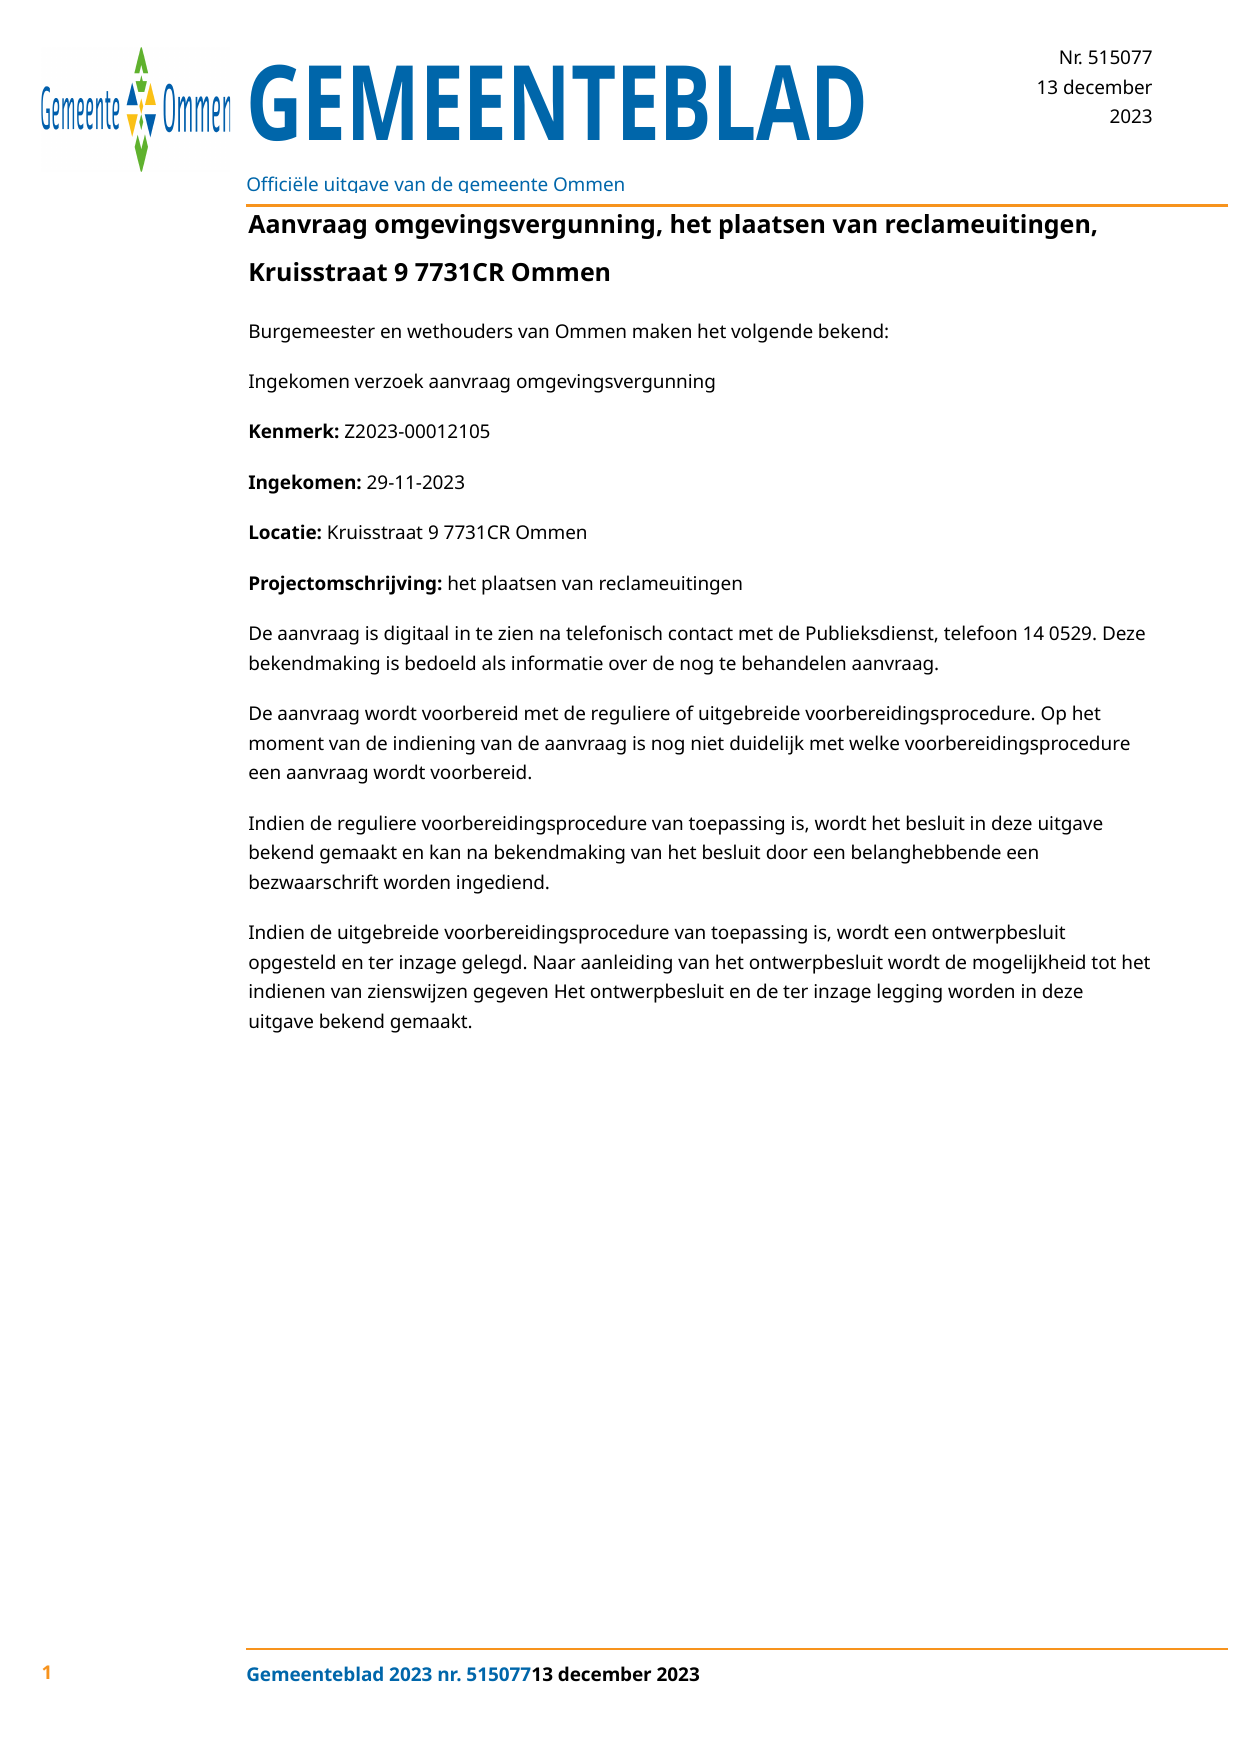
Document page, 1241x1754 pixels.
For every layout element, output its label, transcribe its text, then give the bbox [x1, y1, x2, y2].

text Aanvraag omgevingsvergunning, het plaatsen van reclameuitingen, Kruisstraat 9 7731CR Ommen [248, 207, 1152, 288]
text Locatie: Kruisstraat 9 7731CR Ommen [248, 519, 1152, 545]
text De aanvraag is digitaal in te zien na telefonisch contact met de Publieksdienst, telefoon 14 0529. Deze bekendmaking is bedoeld als informatie over de nog te behandelen aanvraag. [248, 620, 1152, 676]
text De aanvraag wordt voorbereid met de reguliere of uitgebreide voorbereidingsprocedure. Op het moment van de indiening van de aanvraag is nog niet duidelijk met welke voorbereidingsprocedure een aanvraag wordt voorbereid. [248, 700, 1152, 785]
text Ingekomen: 29-11-2023 [248, 469, 1152, 495]
text Indien de reguliere voorbereidingsprocedure van toepassing is, wordt het besluit in deze uitgave bekend gemaakt en kan na bekendmaking van het besluit door een belanghebbende een bezwaarschrift worden ingediend. [248, 810, 1152, 895]
text Indien de uitgebreide voorbereidingsprocedure van toepassing is, wordt een ontwerpbesluit opgesteld en ter inzage gelegd. Naar aanleiding van het ontwerpbesluit wordt de mogelijkheid tot het indienen van zienswijzen gegeven Het ontwerpbesluit en de ter inzage legging worden in deze uitgave bekend gemaakt. [248, 919, 1152, 1034]
text Ingekomen verzoek aanvraag omgevingsvergunning [248, 368, 1152, 394]
picture [41, 47, 231, 172]
text Burgemeester en wethouders van Ommen maken het volgende bekend: [248, 318, 1152, 344]
text Projectomschrijving: het plaatsen van reclameuitingen [248, 570, 1152, 596]
text Kenmerk: Z2023-00012105 [248, 419, 1152, 444]
